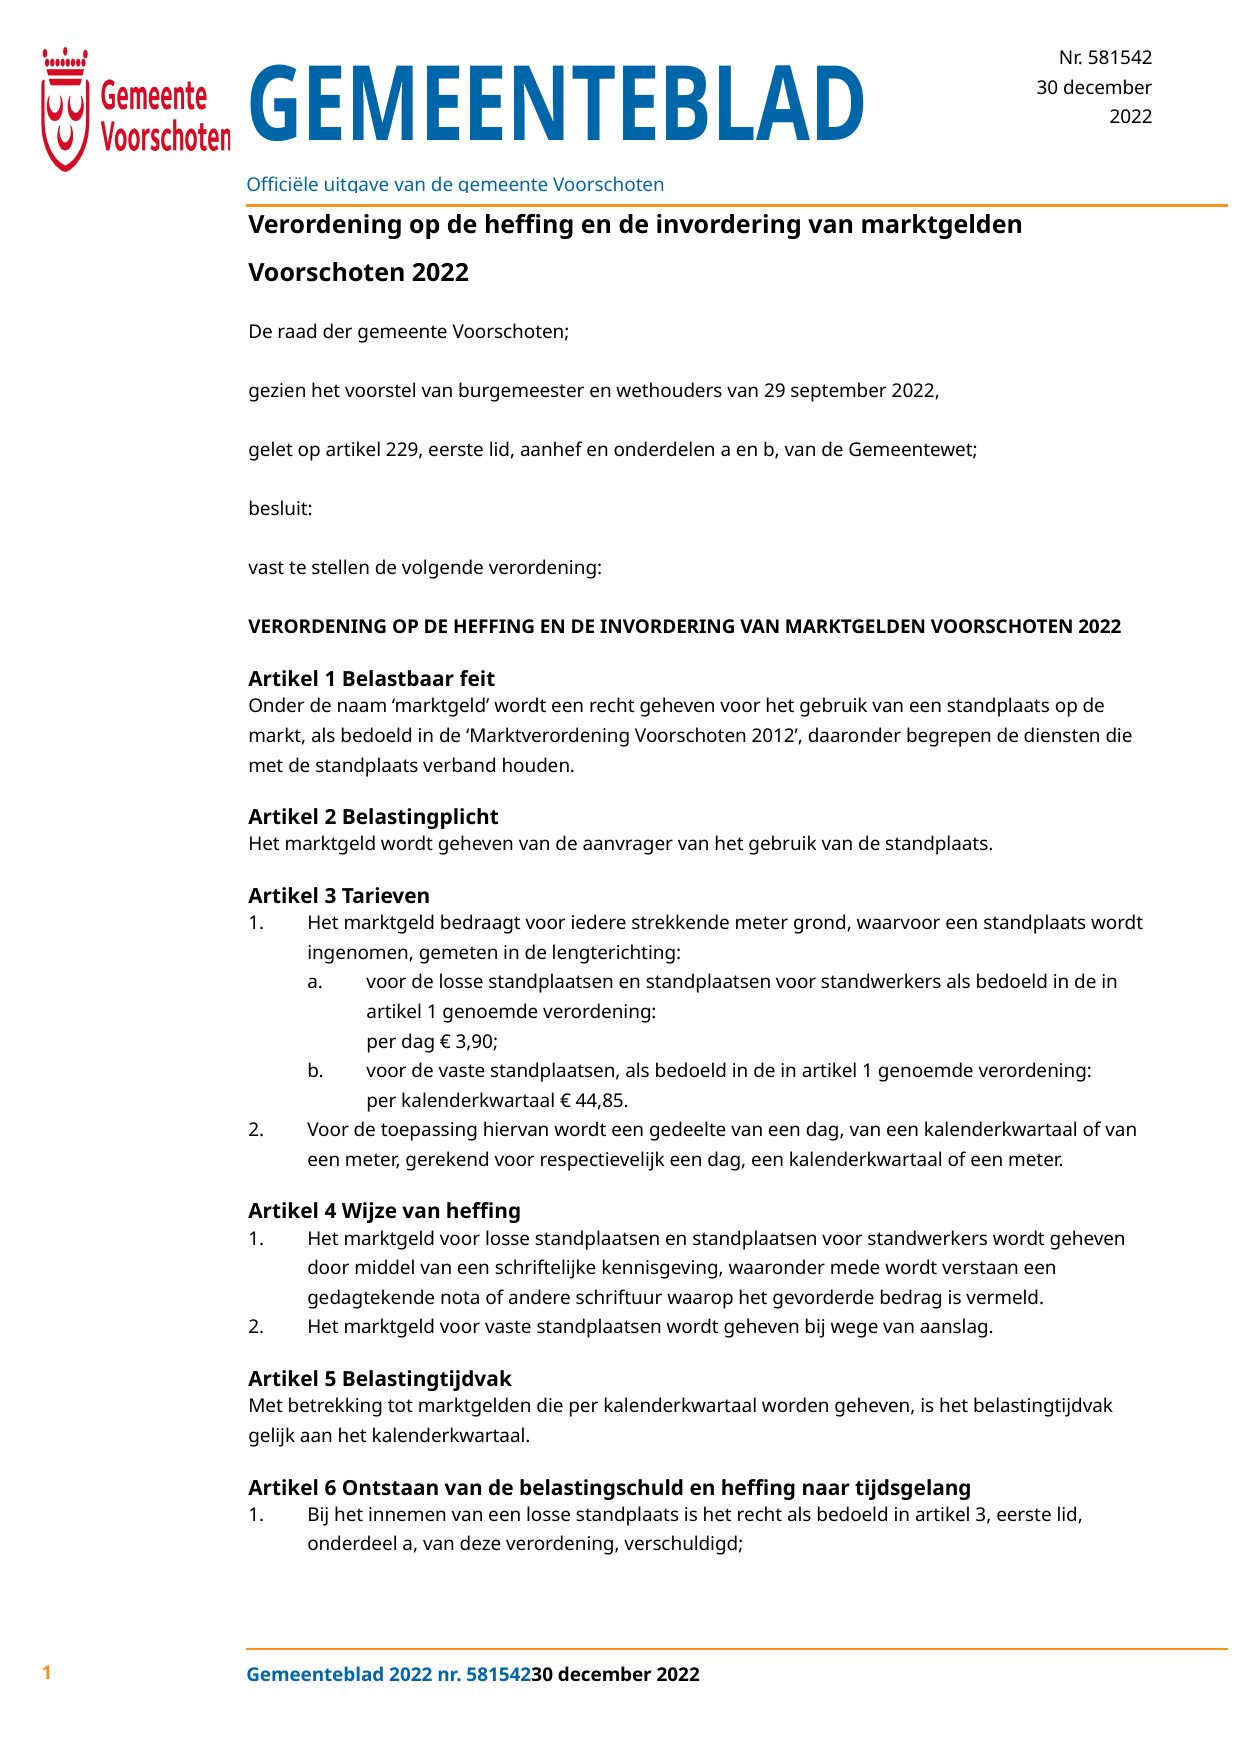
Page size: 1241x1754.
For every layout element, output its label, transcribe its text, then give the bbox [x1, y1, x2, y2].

text Artikel 2 Belastingplicht [248, 802, 1152, 831]
list voor de losse standplaatsen en standplaatsen voor standwerkers als bedoeld in de in artikel 1 genoemde verordening: [307, 969, 1152, 1024]
text VERORDENING OP DE HEFFING EN DE INVORDERING VAN MARKTGELDEN VOORSCHOTEN 2022 [248, 614, 1152, 639]
text Artikel 3 Tarieven [248, 881, 1152, 909]
text besluit: [248, 495, 1152, 521]
list Bij het innemen van een losse standplaats is het recht als bedoeld in artikel 3, eerste lid, onderdeel a, van deze verordening, verschuldigd; [248, 1501, 1152, 1556]
text vast te stellen de volgende verordening: [248, 554, 1152, 580]
text Artikel 5 Belastingtijdvak [248, 1364, 1152, 1393]
list Het marktgeld voor losse standplaatsen en standplaatsen voor standwerkers wordt geheven door middel van een schriftelijke kennisgeving, waaronder mede wordt verstaan een gedagtekende nota of andere schriftuur waarop het gevorderde bedrag is vermeld. [248, 1225, 1152, 1310]
list Het marktgeld bedraagt voor iedere strekkende meter grond, waarvoor een standplaats wordt ingenomen, gemeten in de lengterichting: [248, 909, 1152, 965]
text Artikel 1 Belastbaar feit [248, 664, 1152, 693]
text gelet op artikel 229, eerste lid, aanhef en onderdelen a en b, van de Gemeentewet; [248, 436, 1152, 462]
text Onder de naam ‘marktgeld’ wordt een recht geheven voor het gebruik van een standplaats op de markt, als bedoeld in de ‘Marktverordening Voorschoten 2012’, daaronder begrepen de diensten die met de standplaats verband houden. [248, 693, 1152, 777]
text Verordening op de heffing en de invordering van marktgelden Voorschoten 2022 [248, 207, 1152, 288]
text gezien het voorstel van burgemeester en wethouders van 29 september 2022, [248, 377, 1152, 403]
picture [41, 47, 231, 172]
list Voor de toepassing hiervan wordt een gedeelte van een dag, van een kalenderkwartaal of van een meter, gerekend voor respectievelijk een dag, een kalenderkwartaal of een meter. [248, 1117, 1152, 1172]
text De raad der gemeente Voorschoten; [248, 318, 1152, 344]
text Met betrekking tot marktgelden die per kalenderkwartaal worden geheven, is het belastingtijdvak gelijk aan het kalenderkwartaal. [248, 1393, 1152, 1448]
list per dag € 3,90; [307, 1028, 1152, 1053]
list voor de vaste standplaatsen, als bedoeld in de in artikel 1 genoemde verordening: [307, 1057, 1152, 1083]
text Het marktgeld wordt geheven van de aanvrager van het gebruik van de standplaats. [248, 831, 1152, 856]
text Artikel 6 Ontstaan van de belastingschuld en heffing naar tijdsgelang [248, 1473, 1152, 1501]
list Het marktgeld voor vaste standplaatsen wordt geheven bij wege van aanslag. [248, 1314, 1152, 1339]
list per kalenderkwartaal € 44,85. [307, 1087, 1152, 1113]
text Artikel 4 Wijze van heffing [248, 1197, 1152, 1225]
